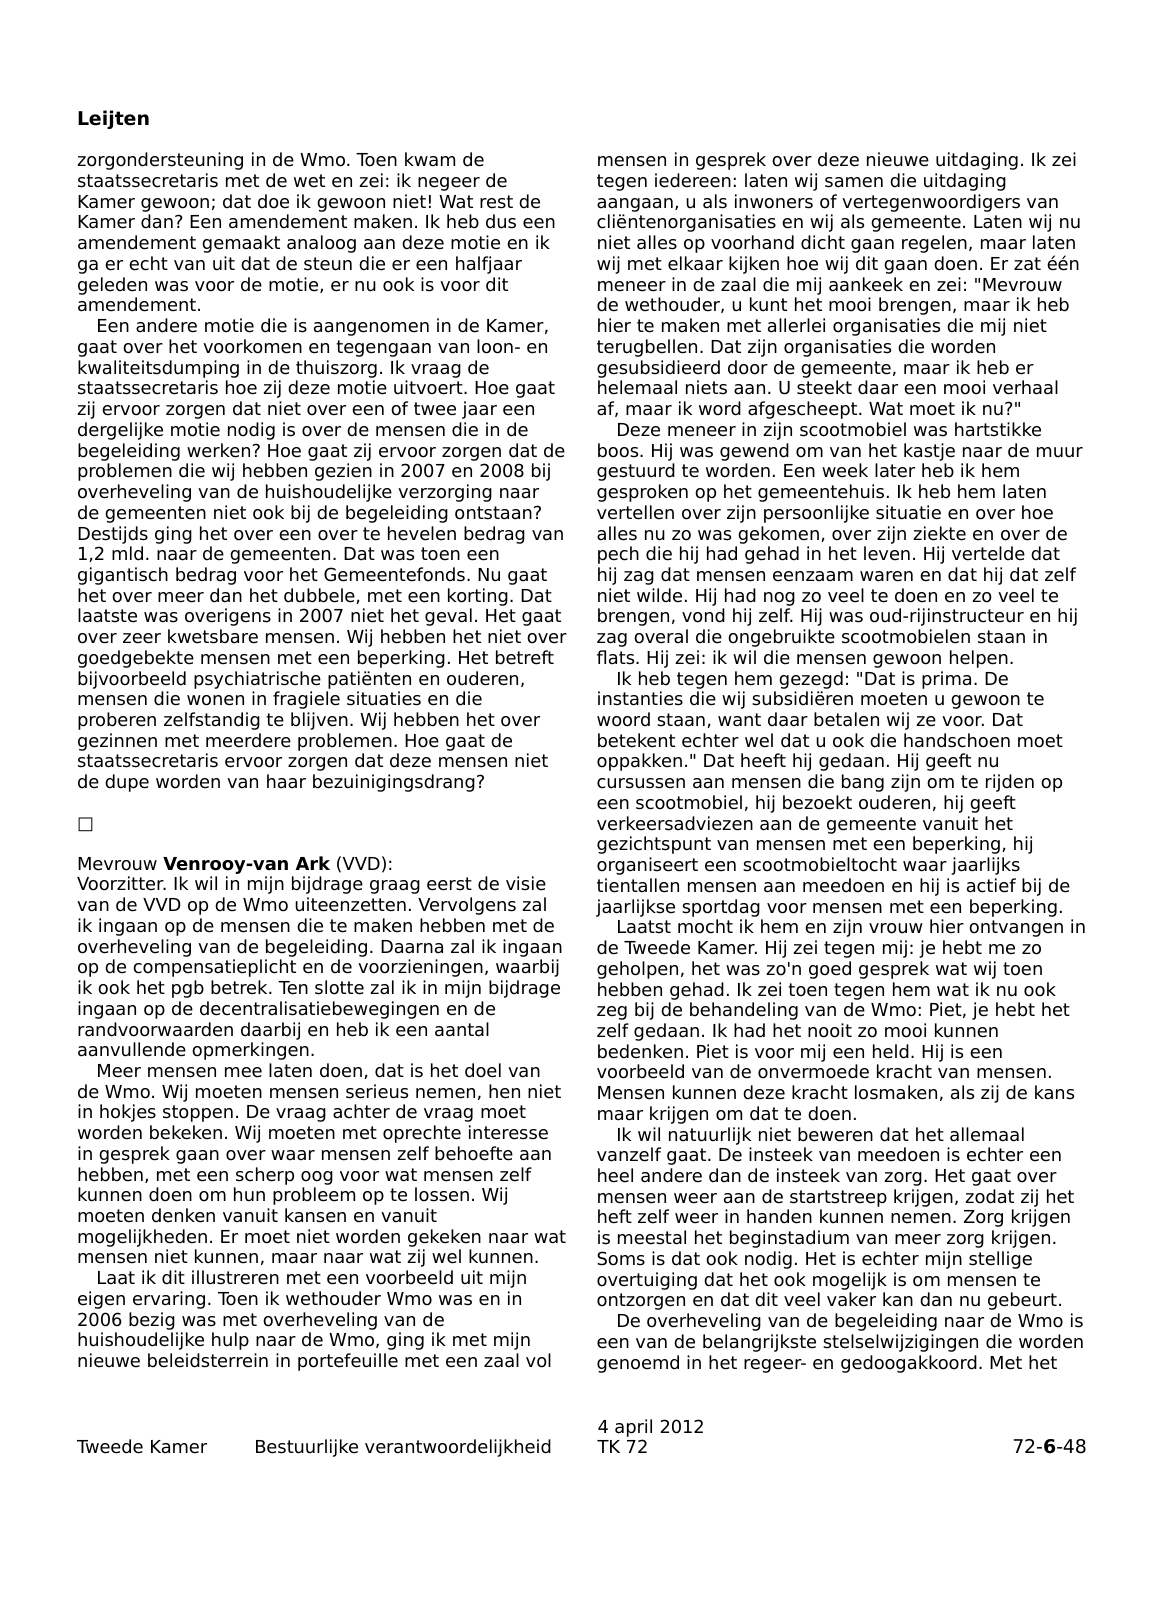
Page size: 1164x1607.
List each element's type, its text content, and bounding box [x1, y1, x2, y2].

text Deze meneer in zijn scootmobiel was hartstikke boos. Hij was gewend om van het kastje naar de muur gestuurd te worden. Een week later heb ik hem gesproken op het gemeentehuis. Ik heb hem laten vertellen over zijn persoonlijke situatie en over hoe alles nu zo was gekomen, over zijn ziekte en over de pech die hij had gehad in het leven. Hij vertelde dat hij zag dat mensen eenzaam waren en dat hij dat zelf niet wilde. Hij had nog zo veel te doen en zo veel te brengen, vond hij zelf. Hij was oud-rijinstructeur en hij zag overal die ongebruikte scootmobielen staan in flats. Hij zei: ik wil die mensen gewoon helpen. [596, 420, 1087, 668]
text Laat ik dit illustreren met een voorbeeld uit mijn eigen ervaring. Toen ik wethouder Wmo was en in 2006 bezig was met overheveling van de huishoudelijke hulp naar de Wmo, ging ik met mijn nieuwe beleidsterrein in portefeuille met een zaal vol [77, 1268, 567, 1372]
text Een andere motie die is aangenomen in de Kamer, gaat over het voorkomen en tegengaan van loon- en kwaliteitsdumping in de thuiszorg. Ik vraag de staatssecretaris hoe zij deze motie uitvoert. Hoe gaat zij ervoor zorgen dat niet over een of twee jaar een dergelijke motie nodig is over de mensen die in de begeleiding werken? Hoe gaat zij ervoor zorgen dat de problemen die wij hebben gezien in 2007 en 2008 bij overheveling van de huishoudelijke verzorging naar de gemeenten niet ook bij de begeleiding ontstaan? Destijds ging het over een over te hevelen bedrag van 1,2 mld. naar de gemeenten. Dat was toen een gigantisch bedrag voor het Gemeentefonds. Nu gaat het over meer dan het dubbele, met een korting. Dat laatste was overigens in 2007 niet het geval. Het gaat over zeer kwetsbare mensen. Wij hebben het niet over goedgebekte mensen met een beperking. Het betreft bijvoorbeeld psychiatrische patiënten en ouderen, mensen die wonen in fragiele situaties en die proberen zelfstandig te blijven. Wij hebben het over gezinnen met meerdere problemen. Hoe gaat de staatssecretaris ervoor zorgen dat deze mensen niet de dupe worden van haar bezuinigingsdrang? [77, 316, 567, 793]
text Ik wil natuurlijk niet beweren dat het allemaal vanzelf gaat. De insteek van meedoen is echter een heel andere dan de insteek van zorg. Het gaat over mensen weer aan de startstreep krijgen, zodat zij het heft zelf weer in handen kunnen nemen. Zorg krijgen is meestal het beginstadium van meer zorg krijgen. Soms is dat ook nodig. Het is echter mijn stellige overtuiging dat het ook mogelijk is om mensen te ontzorgen en dat dit veel vaker kan dan nu gebeurt. [596, 1124, 1087, 1311]
text □ [77, 813, 567, 833]
text Laatst mocht ik hem en zijn vrouw hier ontvangen in de Tweede Kamer. Hij zei tegen mij: je hebt me zo geholpen, het was zo'n goed gesprek wat wij toen hebben gehad. Ik zei toen tegen hem wat ik nu ook zeg bij de behandeling van de Wmo: Piet, je hebt het zelf gedaan. Ik had het nooit zo mooi kunnen bedenken. Piet is voor mij een held. Hij is een voorbeeld van de onvermoede kracht van mensen. Mensen kunnen deze kracht losmaken, als zij de kans maar krijgen om dat te doen. [596, 917, 1087, 1124]
text Ik heb tegen hem gezegd: "Dat is prima. De instanties die wij subsidiëren moeten u gewoon te woord staan, want daar betalen wij ze voor. Dat betekent echter wel dat u ook die handschoen moet oppakken." Dat heeft hij gedaan. Hij geeft nu cursussen aan mensen die bang zijn om te rijden op een scootmobiel, hij bezoekt ouderen, hij geeft verkeersadviezen aan de gemeente vanuit het gezichtspunt van mensen met een beperking, hij organiseert een scootmobieltocht waar jaarlijks tientallen mensen aan meedoen en hij is actief bij de jaarlijkse sportdag voor mensen met een beperking. [596, 668, 1087, 917]
text Mevrouw Venrooy-van Ark (VVD): [77, 853, 567, 874]
text Meer mensen mee laten doen, dat is het doel van de Wmo. Wij moeten mensen serieus nemen, hen niet in hokjes stoppen. De vraag achter de vraag moet worden bekeken. Wij moeten met oprechte interesse in gesprek gaan over waar mensen zelf behoefte aan hebben, met een scherp oog voor wat mensen zelf kunnen doen om hun probleem op te lossen. Wij moeten denken vanuit kansen en vanuit mogelijkheden. Er moet niet worden gekeken naar wat mensen niet kunnen, maar naar wat zij wel kunnen. [77, 1061, 567, 1268]
text zorgondersteuning in de Wmo. Toen kwam de staatssecretaris met de wet en zei: ik negeer de Kamer gewoon; dat doe ik gewoon niet! Wat rest de Kamer dan? Een amendement maken. Ik heb dus een amendement gemaakt analoog aan deze motie en ik ga er echt van uit dat de steun die er een halfjaar geleden was voor de motie, er nu ook is voor dit amendement. [77, 150, 567, 316]
text Voorzitter. Ik wil in mijn bijdrage graag eerst de visie van de VVD op de Wmo uiteenzetten. Vervolgens zal ik ingaan op de mensen die te maken hebben met de overheveling van de begeleiding. Daarna zal ik ingaan op de compensatieplicht en de voorzieningen, waarbij ik ook het pgb betrek. Ten slotte zal ik in mijn bijdrage ingaan op de decentralisatiebewegingen en de randvoorwaarden daarbij en heb ik een aantal aanvullende opmerkingen. [77, 874, 567, 1061]
text De overheveling van de begeleiding naar de Wmo is een van de belangrijkste stelselwijzigingen die worden genoemd in het regeer- en gedoogakkoord. Met het [596, 1311, 1087, 1373]
text mensen in gesprek over deze nieuwe uitdaging. Ik zei tegen iedereen: laten wij samen die uitdaging aangaan, u als inwoners of vertegenwoordigers van cliëntenorganisaties en wij als gemeente. Laten wij nu niet alles op voorhand dicht gaan regelen, maar laten wij met elkaar kijken hoe wij dit gaan doen. Er zat één meneer in de zaal die mij aankeek en zei: "Mevrouw de wethouder, u kunt het mooi brengen, maar ik heb hier te maken met allerlei organisaties die mij niet terugbellen. Dat zijn organisaties die worden gesubsidieerd door de gemeente, maar ik heb er helemaal niets aan. U steekt daar een mooi verhaal af, maar ik word afgescheept. Wat moet ik nu?" [596, 150, 1087, 420]
